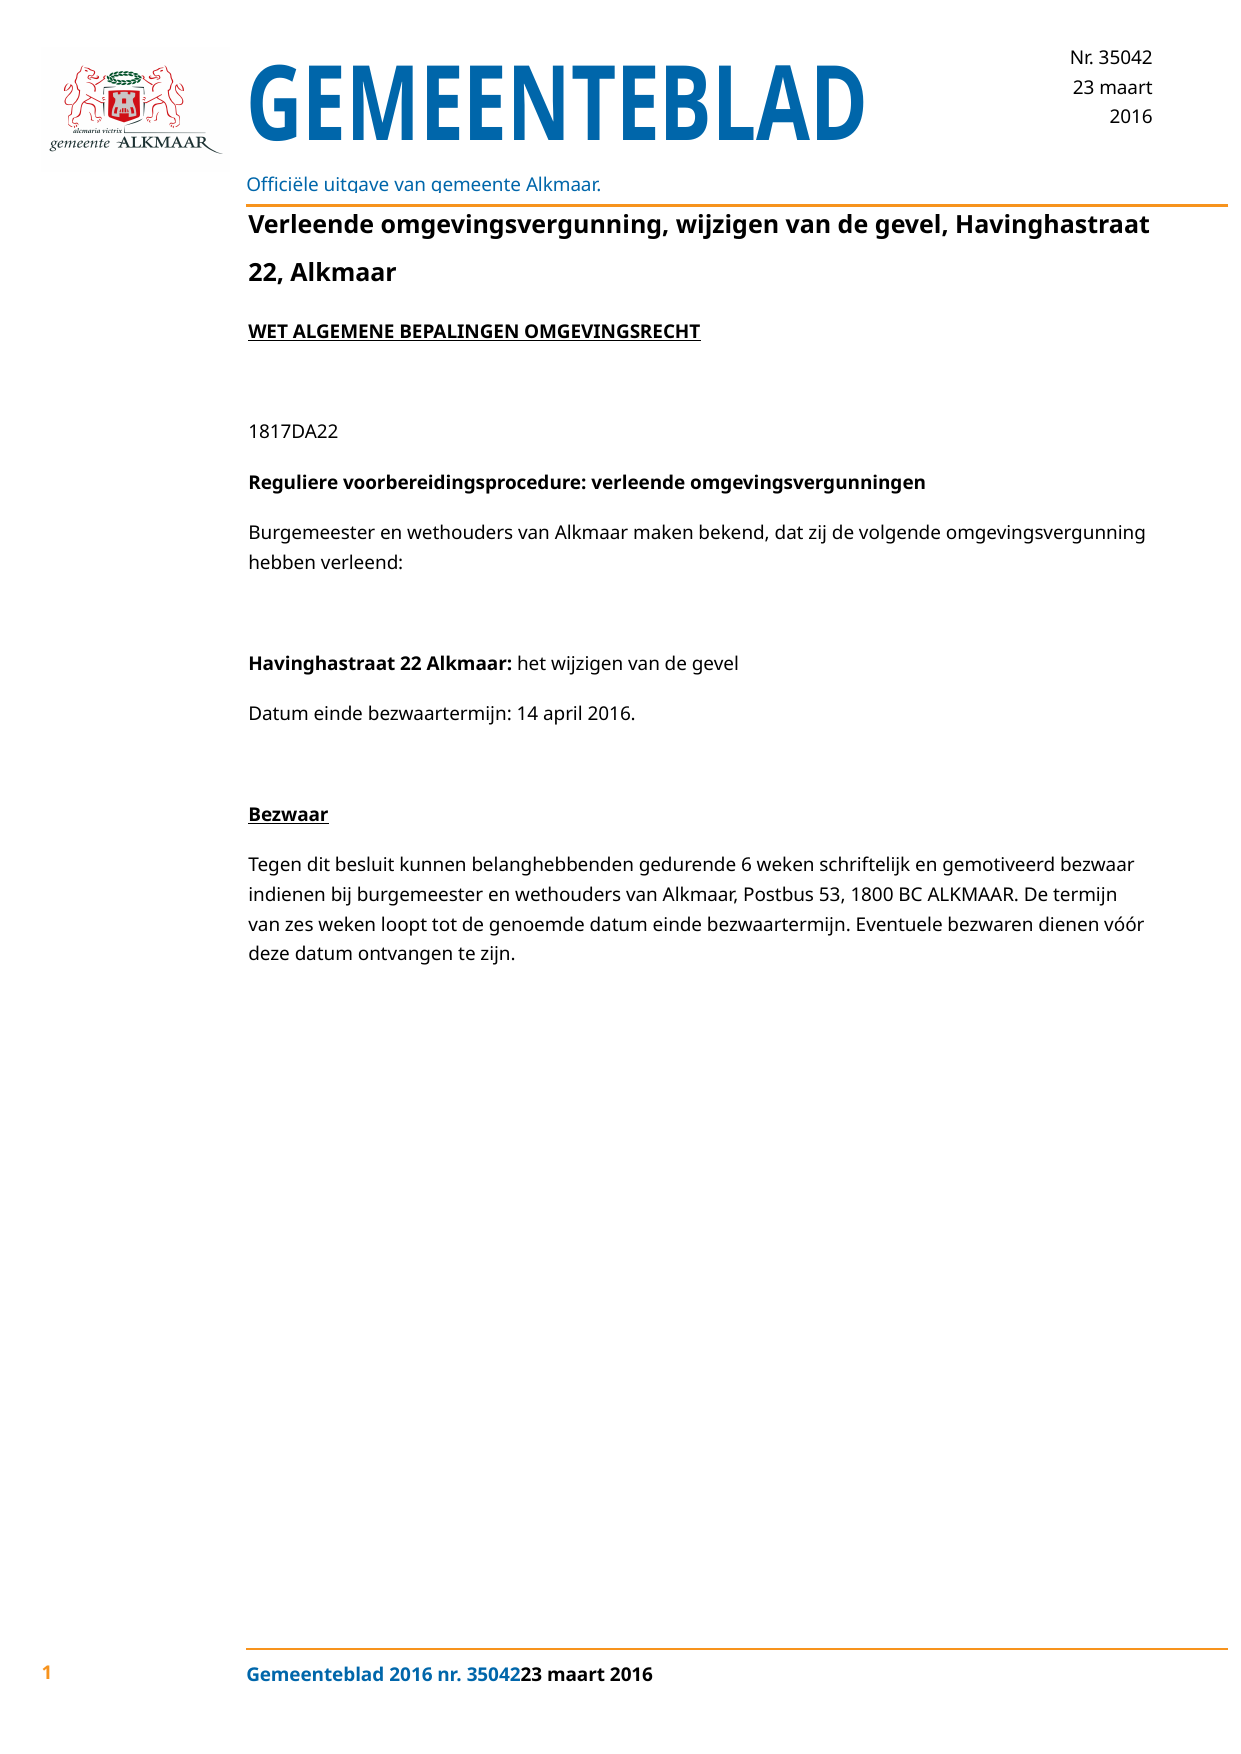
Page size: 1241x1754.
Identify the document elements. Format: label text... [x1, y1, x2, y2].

picture [41, 47, 231, 172]
text Reguliere voorbereidingsprocedure: verleende omgevingsvergunningen [248, 469, 1152, 495]
text Bezwaar [248, 801, 1152, 827]
text Tegen dit besluit kunnen belanghebbenden gedurende 6 weken schriftelijk en gemotiveerd bezwaar indienen bij burgemeester en wethouders van Alkmaar, Postbus 53, 1800 BC ALKMAAR. De termijn van zes weken loopt tot de genoemde datum einde bezwaartermijn. Eventuele bezwaren dienen vóór deze datum ontvangen te zijn. [248, 852, 1152, 966]
text Verleende omgevingsvergunning, wijzigen van de gevel, Havinghastraat 22, Alkmaar [248, 207, 1152, 288]
text Datum einde bezwaartermijn: 14 april 2016. [248, 700, 1152, 726]
text Havinghastraat 22 Alkmaar: het wijzigen van de gevel [248, 650, 1152, 676]
text Burgemeester en wethouders van Alkmaar maken bekend, dat zij de volgende omgevingsvergunning hebben verleend: [248, 519, 1152, 575]
text 1817DA22 [248, 419, 1152, 444]
text WET ALGEMENE BEPALINGEN OMGEVINGSRECHT [248, 318, 1152, 344]
